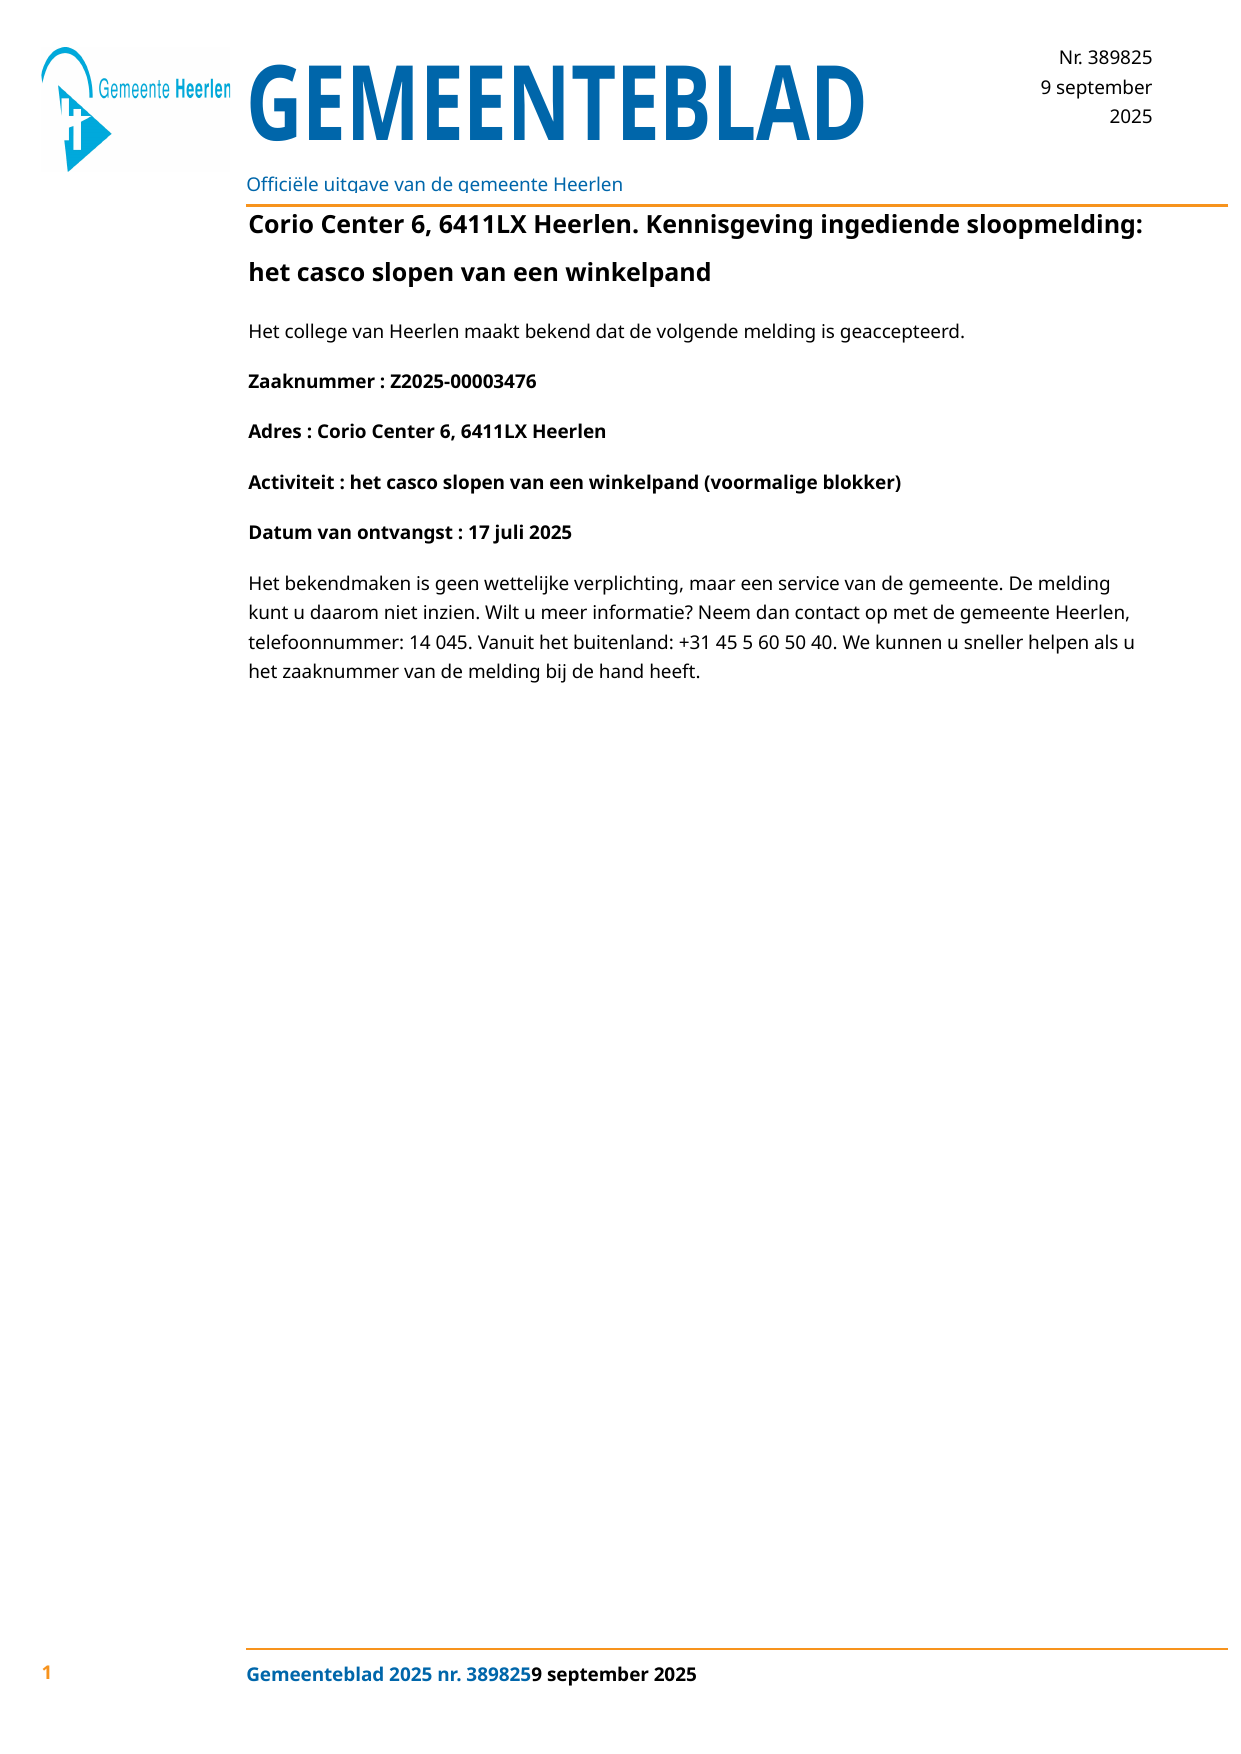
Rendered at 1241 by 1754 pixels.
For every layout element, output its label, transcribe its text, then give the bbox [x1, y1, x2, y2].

text Zaaknummer : Z2025-00003476 [248, 368, 1152, 394]
picture [41, 47, 59, 70]
text Adres : Corio Center 6, 6411LX Heerlen [248, 419, 1152, 444]
text Datum van ontvangst : 17 juli 2025 [248, 519, 1152, 545]
text Het bekendmaken is geen wettelijke verplichting, maar een service van de gemeente. De melding kunt u daarom niet inzien. Wilt u meer informatie? Neem dan contact op met de gemeente Heerlen, telefoonnummer: 14 045. Vanuit het buitenland: +31 45 5 60 50 40. We kunnen u sneller helpen als u het zaaknummer van de melding bij de hand heeft. [248, 570, 1152, 684]
text Corio Center 6, 6411LX Heerlen. Kennisgeving ingediende sloopmelding: het casco slopen van een winkelpand [248, 207, 1152, 288]
text Activiteit : het casco slopen van een winkelpand (voormalige blokker) [248, 469, 1152, 495]
picture [41, 47, 231, 172]
text Het college van Heerlen maakt bekend dat de volgende melding is geaccepteerd. [248, 318, 1152, 344]
